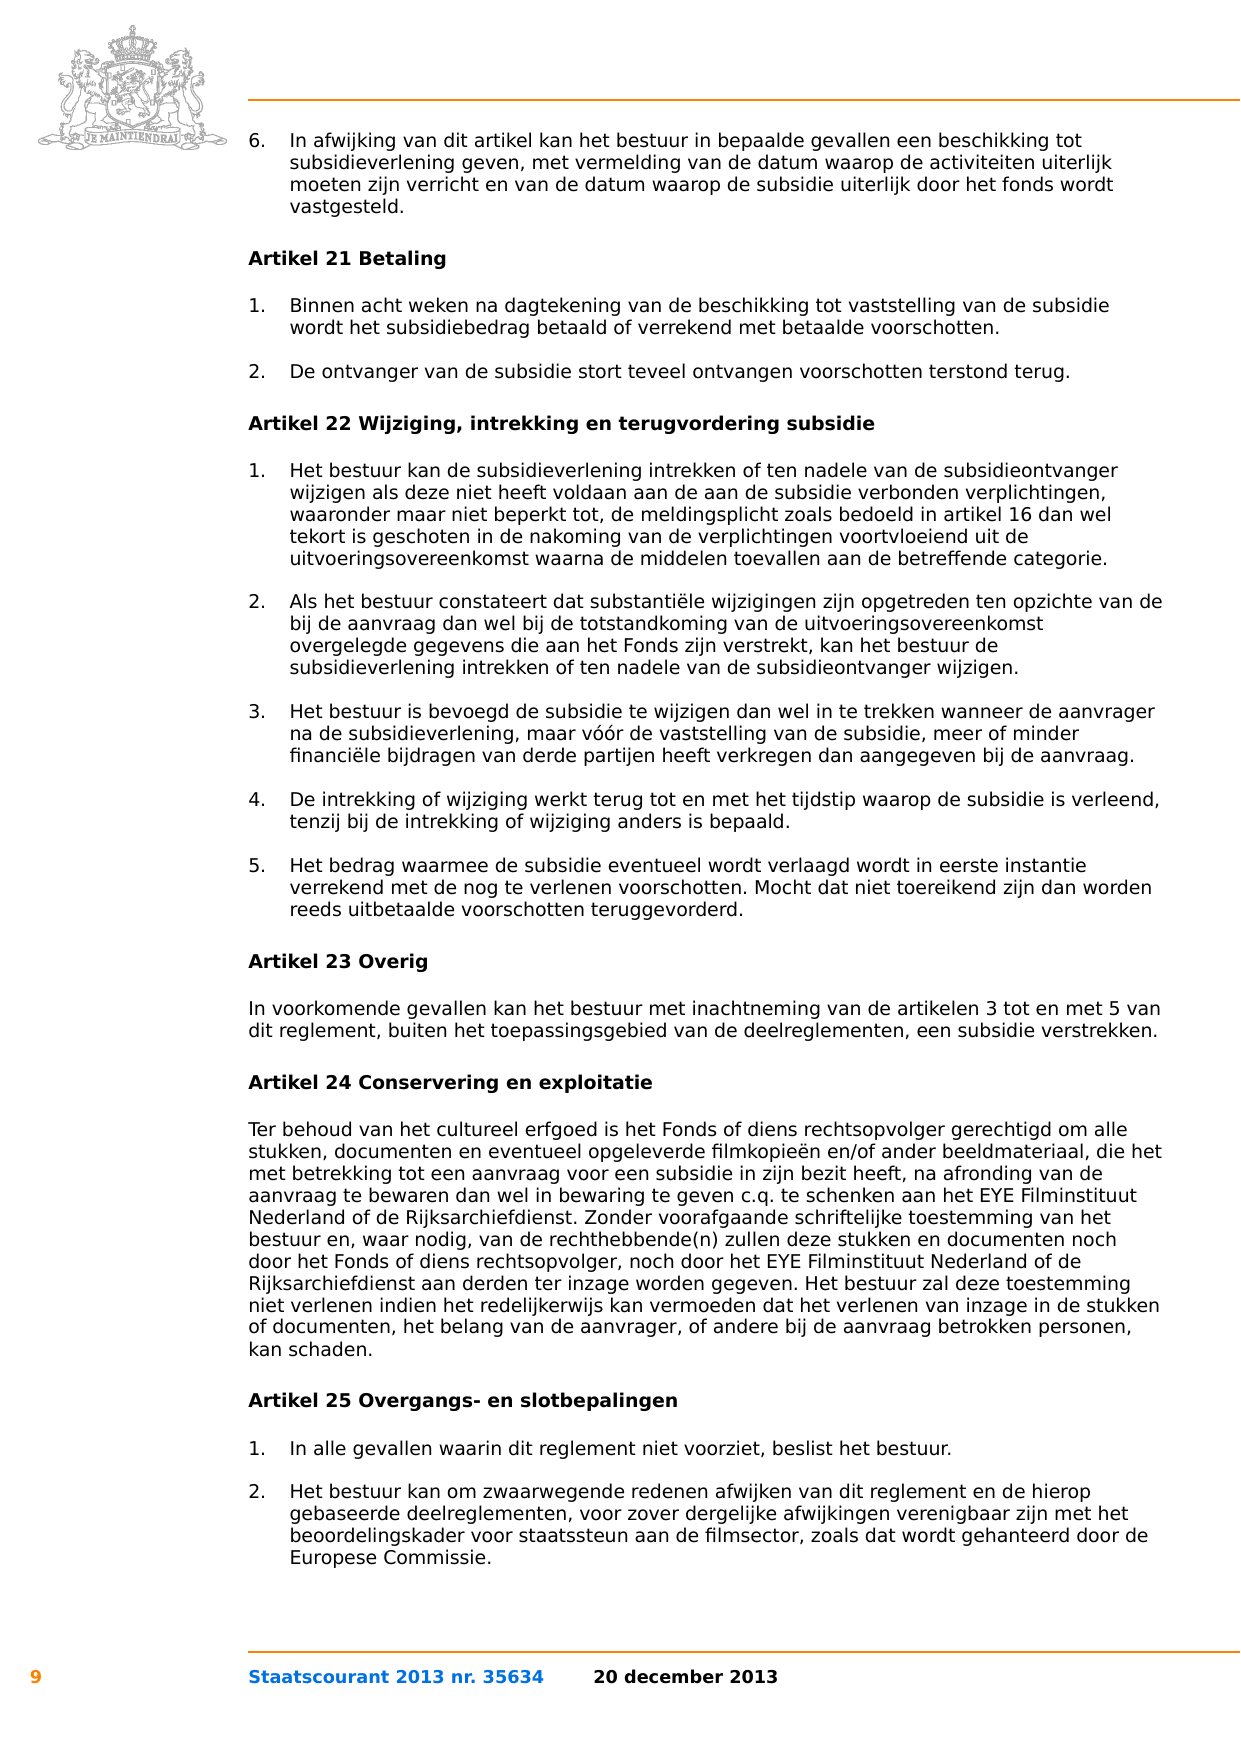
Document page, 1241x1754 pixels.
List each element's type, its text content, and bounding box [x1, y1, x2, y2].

subtitle Artikel 22 Wijziging, intrekking en terugvordering subsidie [248, 413, 1163, 434]
text 1. Het bestuur kan de subsidieverlening intrekken of ten nadele van de subsidieontvanger wijzigen als deze niet heeft voldaan aan de aan de subsidie verbonden verplichtingen, waaronder maar niet beperkt tot, de meldingsplicht zoals bedoeld in artikel 16 dan wel tekort is geschoten in de nakoming van de verplichtingen voortvloeiend uit de uitvoeringsovereenkomst waarna de middelen toevallen aan de betreffende categorie. [248, 459, 1163, 569]
subtitle Artikel 24 Conservering en exploitatie [248, 1072, 1163, 1094]
text 5. Het bedrag waarmee de subsidie eventueel wordt verlaagd wordt in eerste instantie verrekend met de nog te verlenen voorschotten. Mocht dat niet toereikend zijn dan worden reeds uitbetaalde voorschotten teruggevorderd. [248, 855, 1163, 921]
text 2. De ontvanger van de subsidie stort teveel ontvangen voorschotten terstond terug. [248, 361, 1163, 383]
text 3. Het bestuur is bevoegd de subsidie te wijzigen dan wel in te trekken wanneer de aanvrager na de subsidieverlening, maar vóór de vaststelling van de subsidie, meer of minder financiële bijdragen van derde partijen heeft verkregen dan aangegeven bij de aanvraag. [248, 701, 1163, 767]
text 2. Het bestuur kan om zwaarwegende redenen afwijken van dit reglement en de hierop gebaseerde deelreglementen, voor zover dergelijke afwijkingen verenigbaar zijn met het beoordelingskader voor staatssteun aan de filmsector, zoals dat wordt gehanteerd door de Europese Commissie. [248, 1481, 1163, 1569]
text 1. Binnen acht weken na dagtekening van de beschikking tot vaststelling van de subsidie wordt het subsidiebedrag betaald of verrekend met betaalde voorschotten. [248, 295, 1163, 339]
text In voorkomende gevallen kan het bestuur met inachtneming van de artikelen 3 tot en met 5 van dit reglement, buiten het toepassingsgebied van de deelreglementen, een subsidie verstrekken. [248, 998, 1163, 1042]
subtitle Artikel 21 Betaling [248, 248, 1163, 270]
subtitle Artikel 25 Overgangs- en slotbepalingen [248, 1390, 1163, 1412]
text 1. In alle gevallen waarin dit reglement niet voorziet, beslist het bestuur. [248, 1437, 1163, 1459]
text 2. Als het bestuur constateert dat substantiële wijzigingen zijn opgetreden ten opzichte van de bij de aanvraag dan wel bij de totstandkoming van de uitvoeringsovereenkomst overgelegde gegevens die aan het Fonds zijn verstrekt, kan het bestuur de subsidieverlening intrekken of ten nadele van de subsidieontvanger wijzigen. [248, 591, 1163, 679]
text Ter behoud van het cultureel erfgoed is het Fonds of diens rechtsopvolger gerechtigd om alle stukken, documenten en eventueel opgeleverde filmkopieën en/of ander beeldmateriaal, die het met betrekking tot een aanvraag voor een subsidie in zijn bezit heeft, na afronding van de aanvraag te bewaren dan wel in bewaring te geven c.q. te schenken aan het EYE Filminstituut Nederland of de Rijksarchiefdienst. Zonder voorafgaande schriftelijke toestemming van het bestuur en, waar nodig, van de rechthebbende(n) zullen deze stukken en documenten noch door het Fonds of diens rechtsopvolger, noch door het EYE Filminstituut Nederland of de Rijksarchiefdienst aan derden ter inzage worden gegeven. Het bestuur zal deze toestemming niet verlenen indien het redelijkerwijs kan vermoeden dat het verlenen van inzage in de stukken of documenten, het belang van de aanvrager, of andere bij de aanvraag betrokken personen, kan schaden. [248, 1119, 1163, 1360]
picture [38, 25, 227, 150]
text 6. In afwijking van dit artikel kan het bestuur in bepaalde gevallen een beschikking tot subsidieverlening geven, met vermelding van de datum waarop de activiteiten uiterlijk moeten zijn verricht en van de datum waarop de subsidie uiterlijk door het fonds wordt vastgesteld. [248, 130, 1163, 218]
subtitle Artikel 23 Overig [248, 951, 1163, 973]
text 4. De intrekking of wijziging werkt terug tot en met het tijdstip waarop de subsidie is verleend, tenzij bij de intrekking of wijziging anders is bepaald. [248, 789, 1163, 833]
